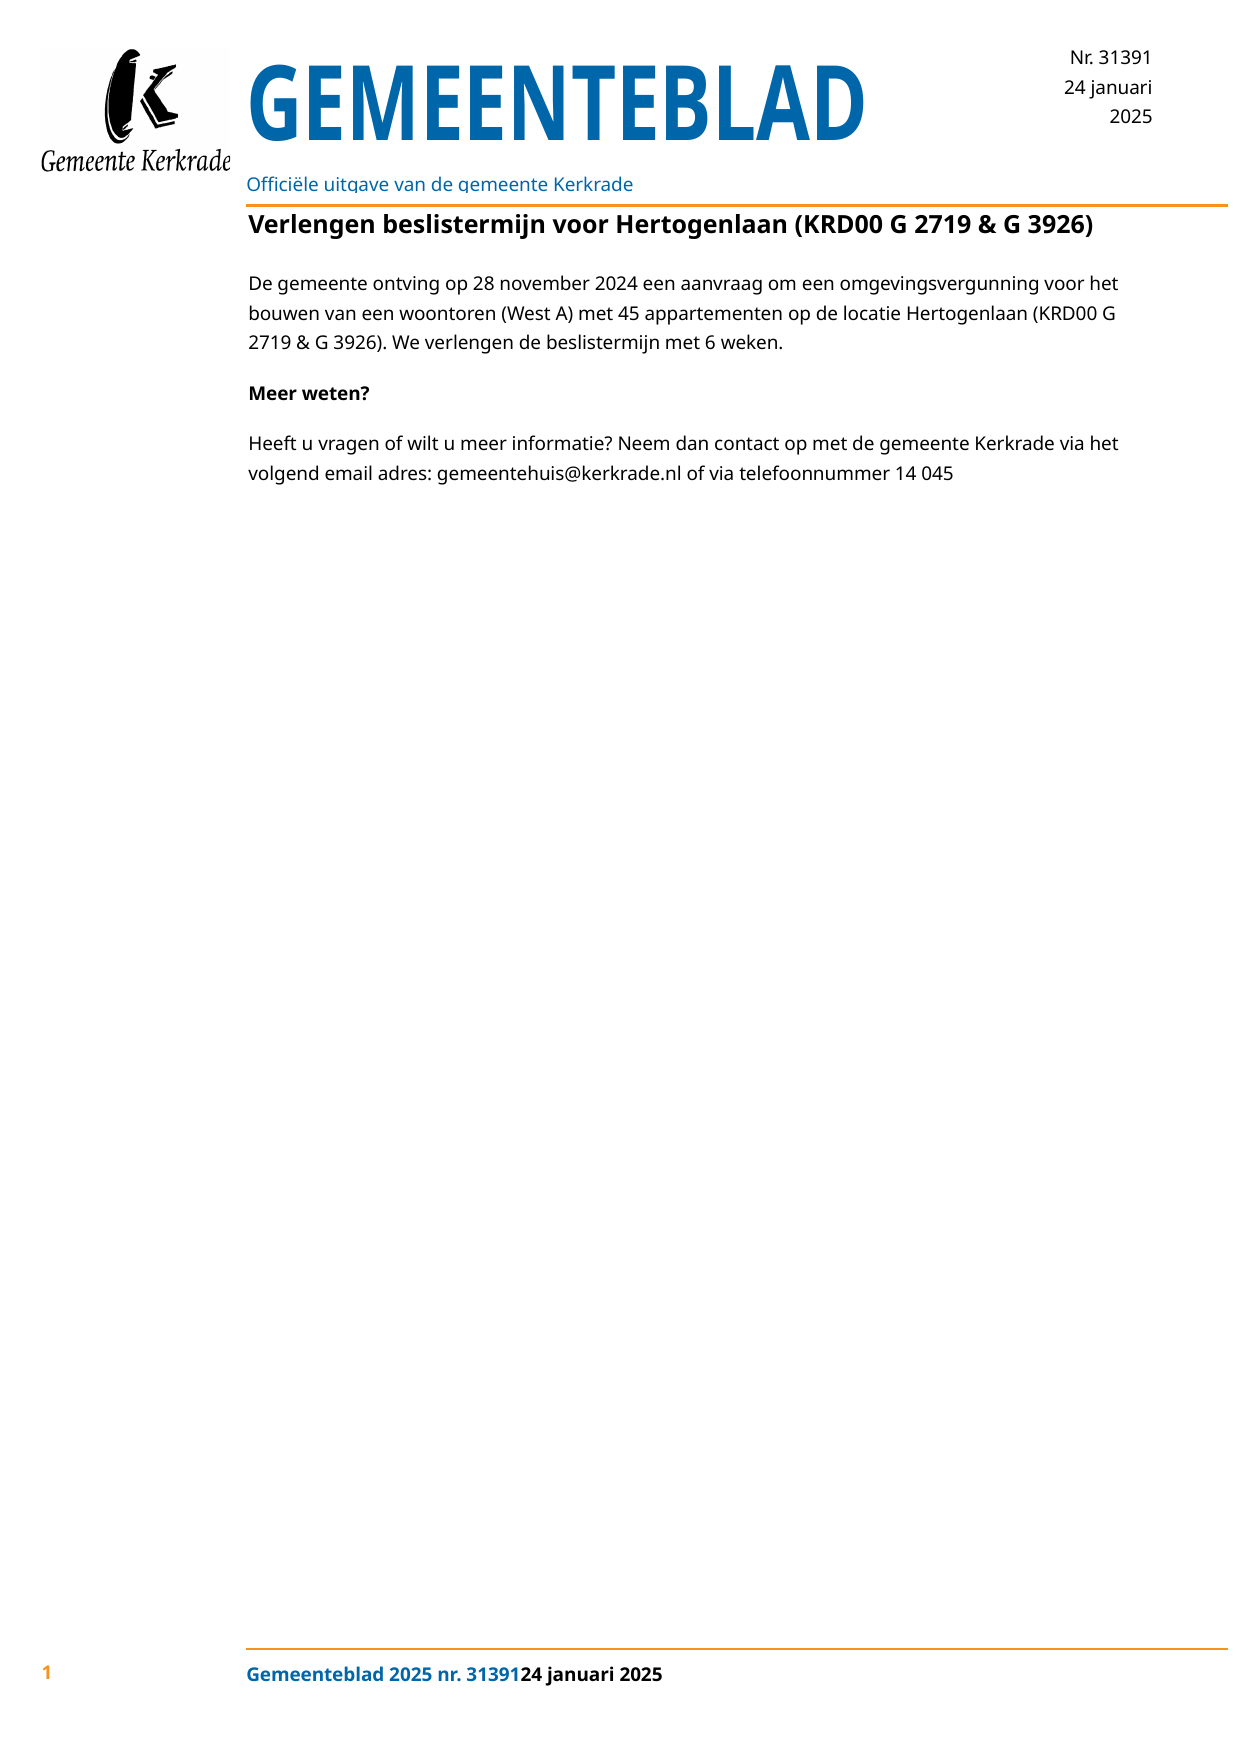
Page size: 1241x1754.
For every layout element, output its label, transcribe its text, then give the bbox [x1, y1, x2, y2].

text Verlengen beslistermijn voor Hertogenlaan (KRD00 G 2719 & G 3926) [248, 207, 1152, 241]
text De gemeente ontving op 28 november 2024 een aanvraag om een omgevingsvergunning voor het bouwen van een woontoren (West A) met 45 appartementen op de locatie Hertogenlaan (KRD00 G 2719 & G 3926). We verlengen de beslistermijn met 6 weken. [248, 270, 1152, 355]
text Meer weten? [248, 380, 1152, 406]
text Heeft u vragen of wilt u meer informatie? Neem dan contact op met de gemeente Kerkrade via het volgend email adres: gemeentehuis@kerkrade.nl of via telefoonnummer 14 045 [248, 430, 1152, 486]
picture [41, 47, 231, 172]
